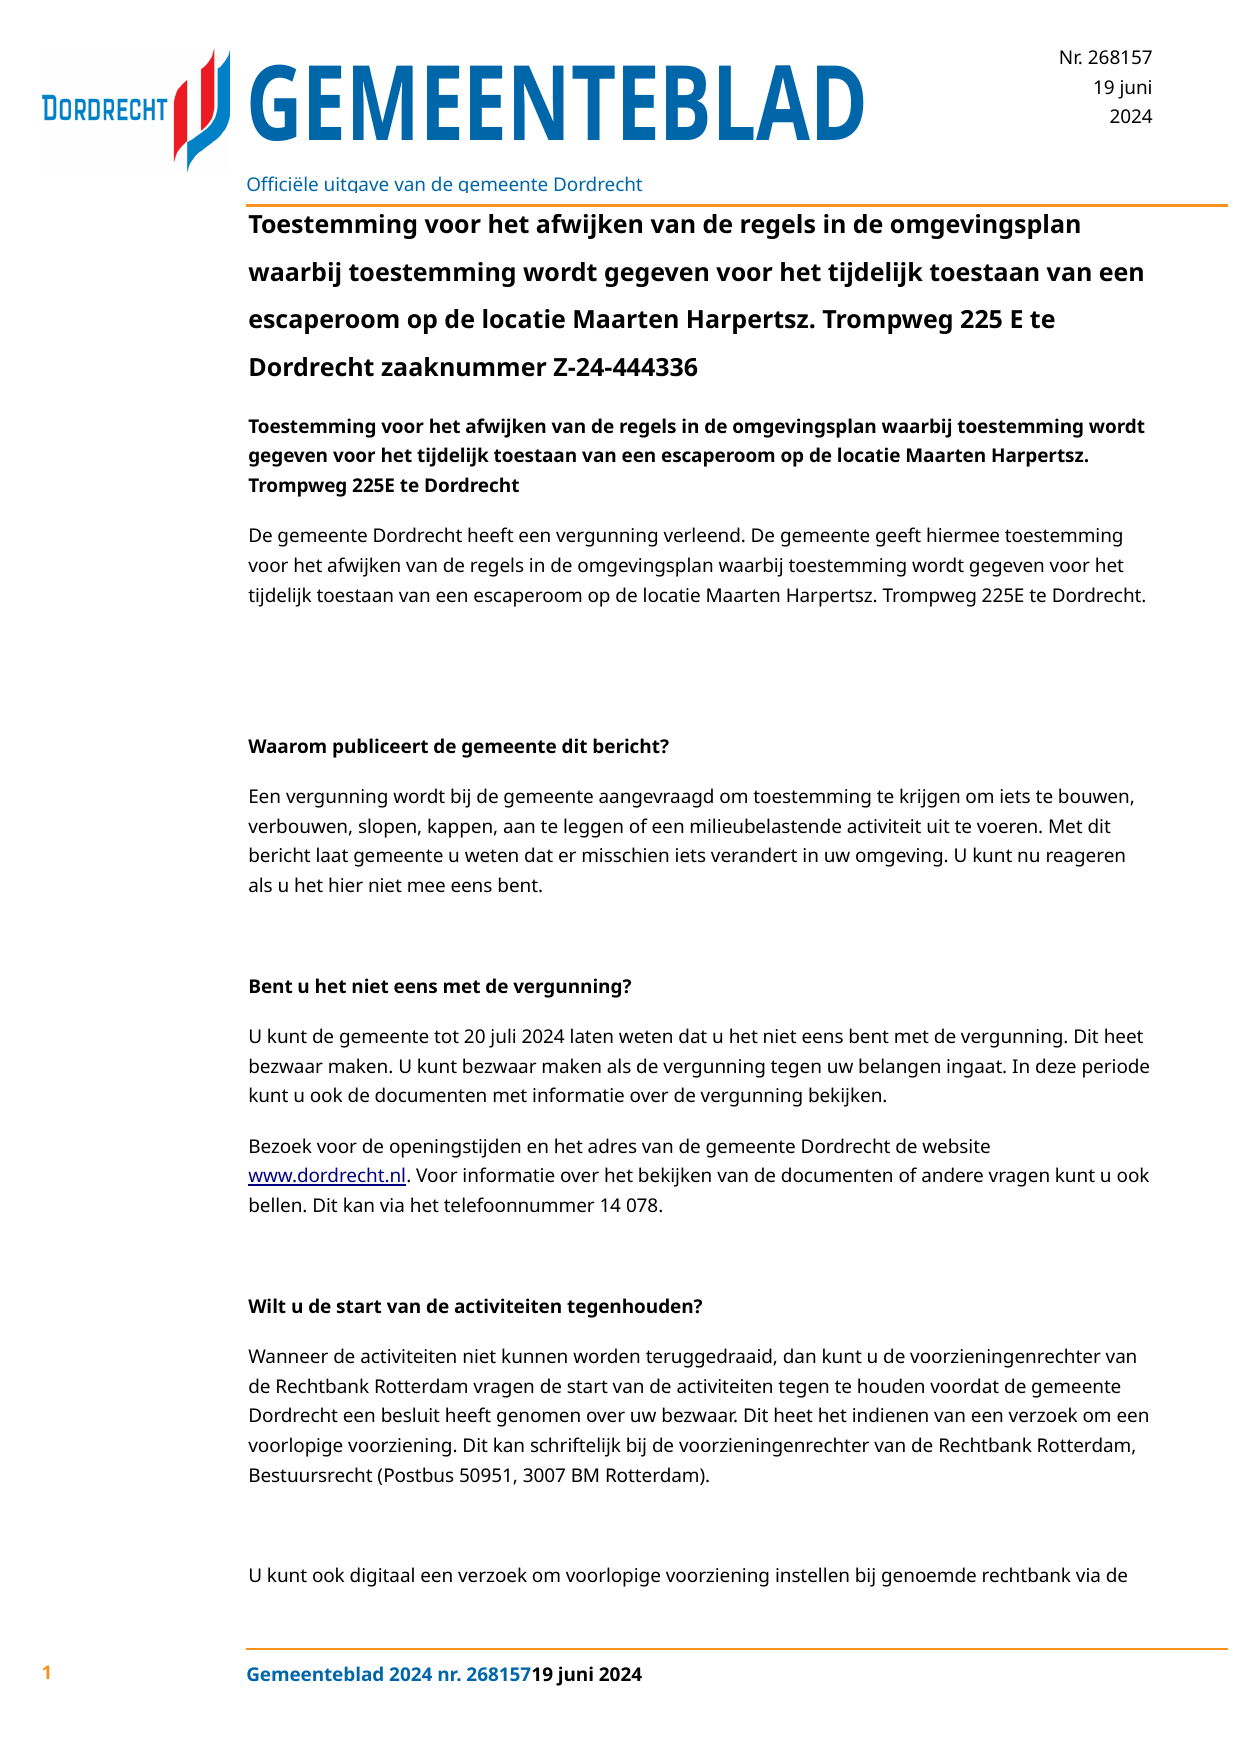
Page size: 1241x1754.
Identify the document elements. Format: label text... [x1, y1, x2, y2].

text U kunt de gemeente tot 20 juli 2024 laten weten dat u het niet eens bent met de vergunning. Dit heet bezwaar maken. U kunt bezwaar maken als de vergunning tegen uw belangen ingaat. In deze periode kunt u ook de documenten met informatie over de vergunning bekijken. [248, 1023, 1152, 1108]
text Toestemming voor het afwijken van de regels in de omgevingsplan waarbij toestemming wordt gegeven voor het tijdelijk toestaan van een escaperoom op de locatie Maarten Harpertsz. Trompweg 225E te Dordrecht [248, 413, 1152, 498]
text Wilt u de start van de activiteiten tegenhouden? [248, 1293, 1152, 1319]
text Bezoek voor de openingstijden en het adres van de gemeente Dordrecht de website www.dordrecht.nl. Voor informatie over het bekijken van de documenten of andere vragen kunt u ook bellen. Dit kan via het telefoonnummer 14 078. [248, 1133, 1152, 1218]
text Wanneer de activiteiten niet kunnen worden teruggedraaid, dan kunt u de voorzieningenrechter van de Rechtbank Rotterdam vragen de start van de activiteiten tegen te houden voordat de gemeente Dordrecht een besluit heeft genomen over uw bezwaar. Dit heet het indienen van een verzoek om een voorlopige voorziening. Dit kan schriftelijk bij de voorzieningenrechter van de Rechtbank Rotterdam, Bestuursrecht (Postbus 50951, 3007 BM Rotterdam). [248, 1343, 1152, 1488]
text De gemeente Dordrecht heeft een vergunning verleend. De gemeente geeft hiermee toestemming voor het afwijken van de regels in de omgevingsplan waarbij toestemming wordt gegeven voor het tijdelijk toestaan van een escaperoom op de locatie Maarten Harpertsz. Trompweg 225E te Dordrecht. [248, 523, 1152, 608]
text Waarom publiceert de gemeente dit bericht? [248, 733, 1152, 759]
text Toestemming voor het afwijken van de regels in de omgevingsplan waarbij toestemming wordt gegeven voor het tijdelijk toestaan van een escaperoom op de locatie Maarten Harpertsz. Trompweg 225 E te Dordrecht zaaknummer Z-24-444336 [248, 207, 1152, 384]
text Een vergunning wordt bij de gemeente aangevraagd om toestemming te krijgen om iets te bouwen, verbouwen, slopen, kappen, aan te leggen of een milieubelastende activiteit uit te voeren. Met dit bericht laat gemeente u weten dat er misschien iets verandert in uw omgeving. U kunt nu reageren als u het hier niet mee eens bent. [248, 783, 1152, 898]
text U kunt ook digitaal een verzoek om voorlopige voorziening instellen bij genoemde rechtbank via de [248, 1563, 1152, 1588]
text Bent u het niet eens met de vergunning? [248, 973, 1152, 999]
picture [41, 47, 231, 172]
